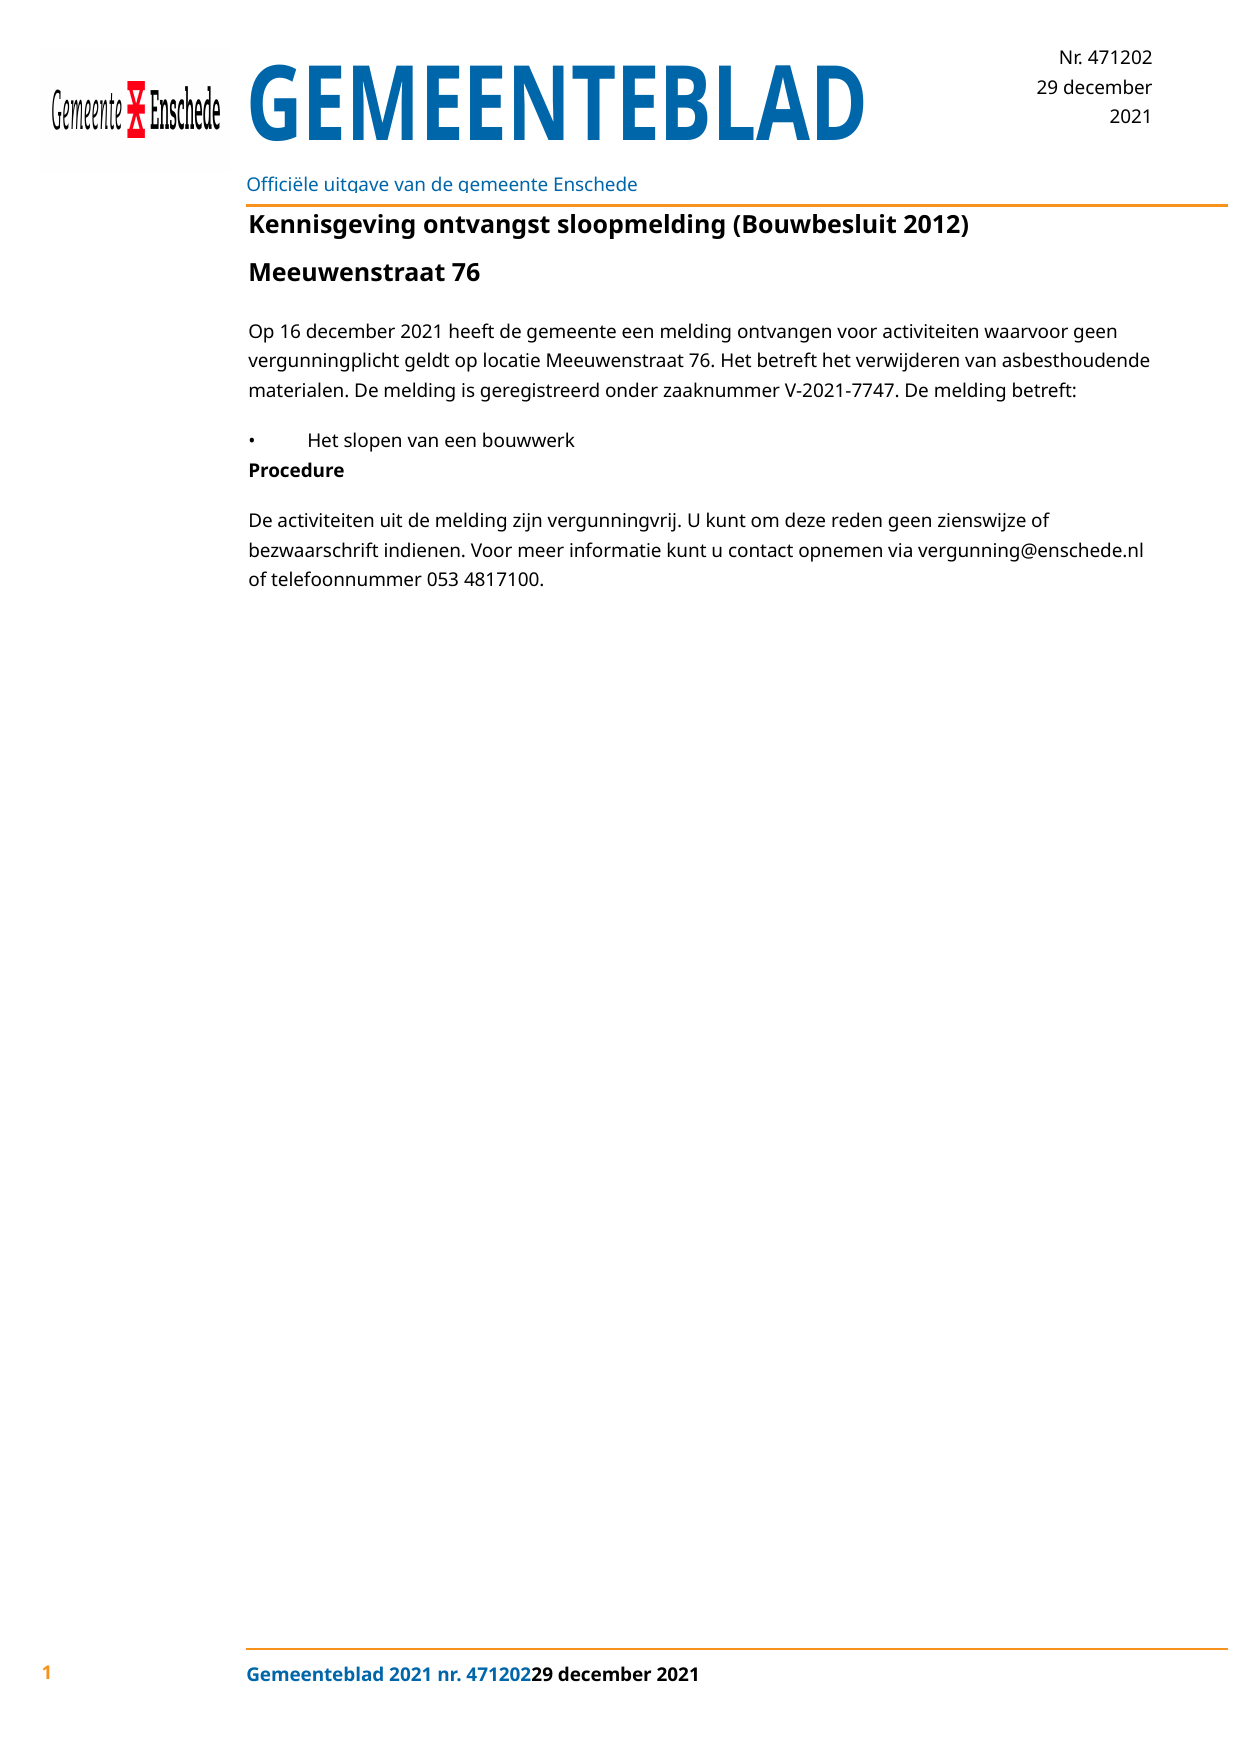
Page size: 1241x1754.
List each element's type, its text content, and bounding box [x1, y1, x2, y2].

text Op 16 december 2021 heeft de gemeente een melding ontvangen voor activiteiten waarvoor geen vergunningplicht geldt op locatie Meeuwenstraat 76. Het betreft het verwijderen van asbesthoudende materialen. De melding is geregistreerd onder zaaknummer V-2021-7747. De melding betreft: [248, 318, 1152, 403]
text De activiteiten uit de melding zijn vergunningvrij. U kunt om deze reden geen zienswijze of bezwaarschrift indienen. Voor meer informatie kunt u contact opnemen via vergunning@enschede.nl of telefoonnummer 053 4817100. [248, 507, 1152, 592]
picture [41, 47, 231, 172]
list Het slopen van een bouwwerk [248, 427, 1152, 453]
text Procedure [248, 457, 1152, 483]
text Kennisgeving ontvangst sloopmelding (Bouwbesluit 2012) Meeuwenstraat 76 [248, 207, 1152, 288]
